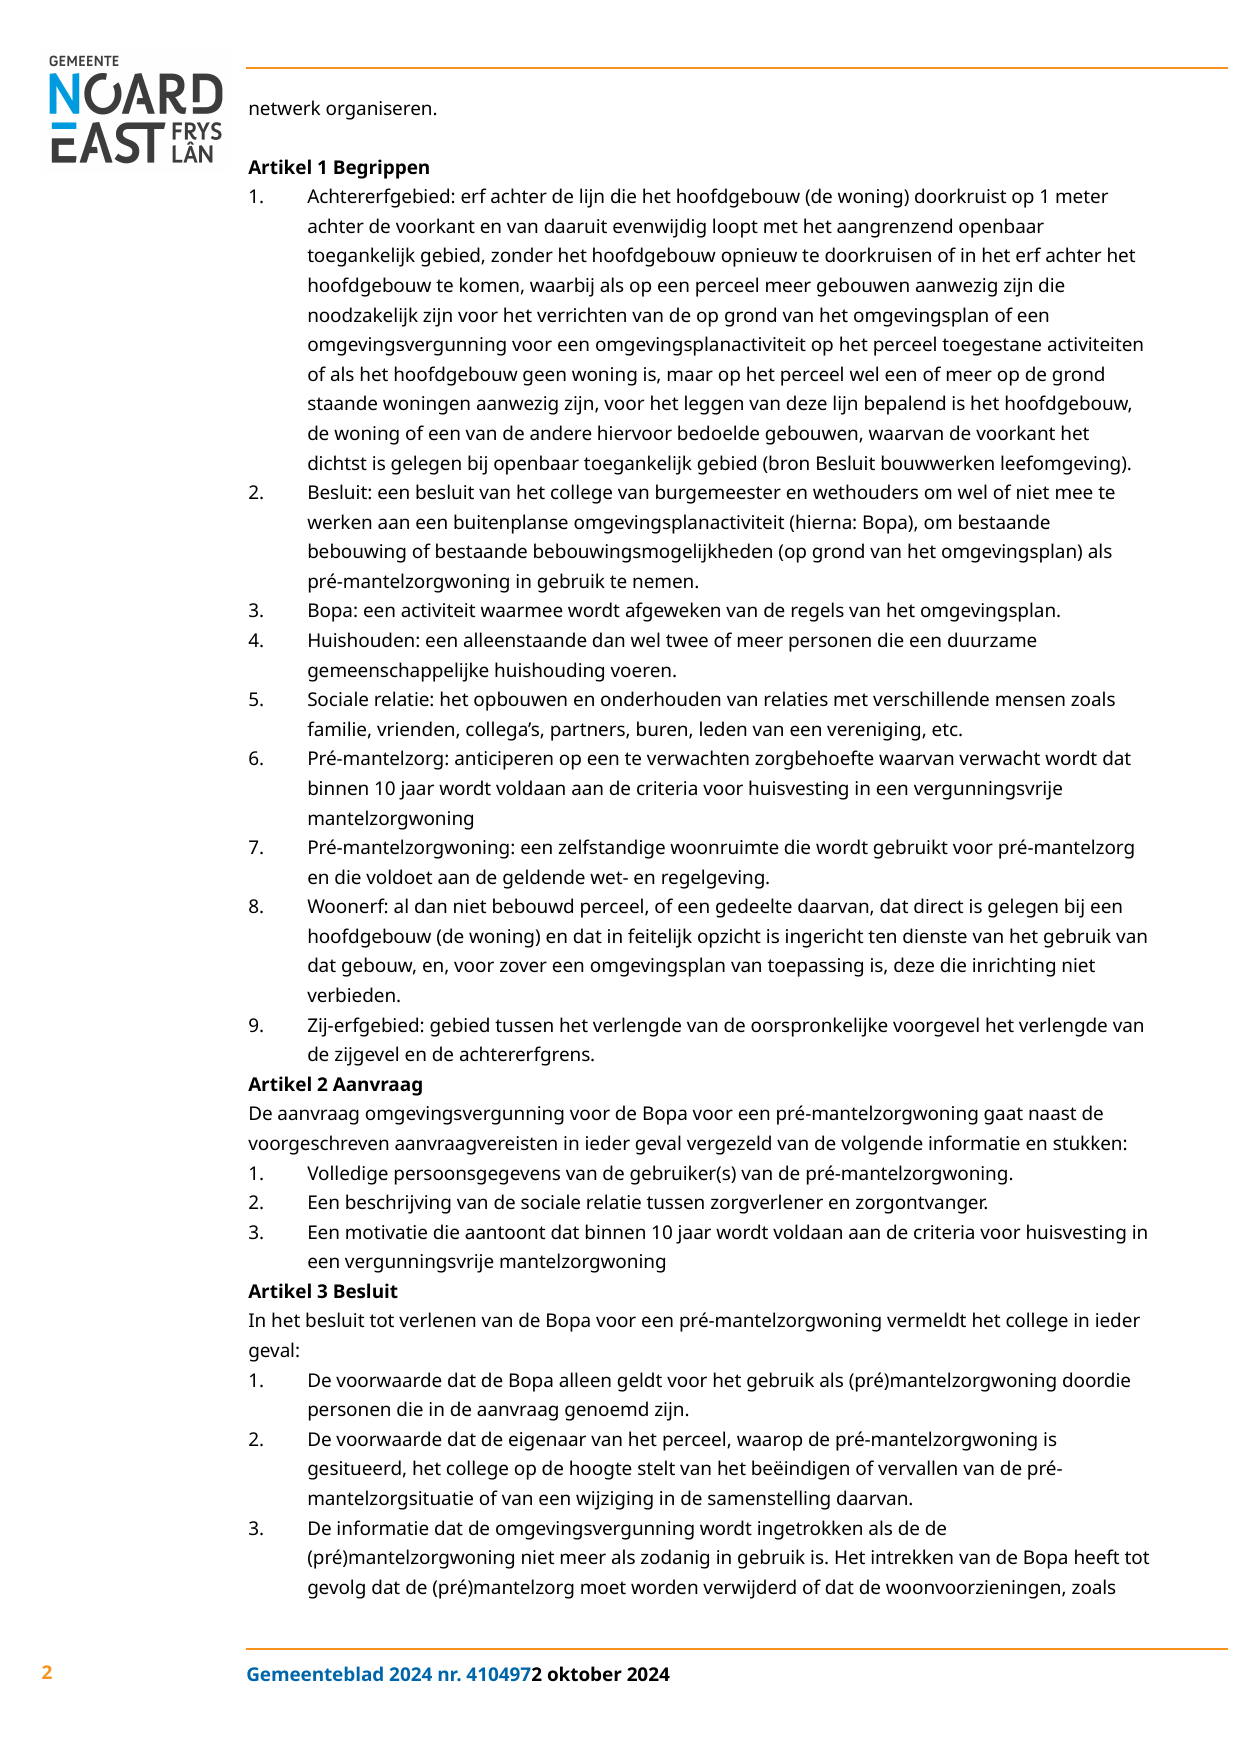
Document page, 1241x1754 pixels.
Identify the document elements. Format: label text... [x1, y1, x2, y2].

list Een motivatie die aantoont dat binnen 10 jaar wordt voldaan aan de criteria voor huisvesting in een vergunningsvrije mantelzorgwoning [248, 1219, 1152, 1274]
list Sociale relatie: het opbouwen en onderhouden van relaties met verschillende mensen zoals familie, vrienden, collega’s, partners, buren, leden van een vereniging, etc. [248, 686, 1152, 742]
list Besluit: een besluit van het college van burgemeester en wethouders om wel of niet mee te werken aan een buitenplanse omgevingsplanactiviteit (hierna: Bopa), om bestaande bebouwing of bestaande bebouwingsmogelijkheden (op grond van het omgevingsplan) als pré-mantelzorgwoning in gebruik te nemen. [248, 479, 1152, 594]
list Woonerf: al dan niet bebouwd perceel, of een gedeelte daarvan, dat direct is gelegen bij een hoofdgebouw (de woning) en dat in feitelijk opzicht is ingericht ten dienste van het gebruik van dat gebouw, en, voor zover een omgevingsplan van toepassing is, deze die inrichting niet verbieden. [248, 893, 1152, 1008]
list Zij-erfgebied: gebied tussen het verlengde van de oorspronkelijke voorgevel het verlengde van de zijgevel en de achtererfgrens. [248, 1012, 1152, 1067]
text De aanvraag omgevingsvergunning voor de Bopa voor een pré-mantelzorgwoning gaat naast de voorgeschreven aanvraagvereisten in ieder geval vergezeld van de volgende informatie en stukken: [248, 1101, 1152, 1156]
text Artikel 1 Begrippen [248, 154, 1152, 180]
list Achtererfgebied: erf achter de lijn die het hoofdgebouw (de woning) doorkruist op 1 meter achter de voorkant en van daaruit evenwijdig loopt met het aangrenzend openbaar toegankelijk gebied, zonder het hoofdgebouw opnieuw te doorkruisen of in het erf achter het hoofdgebouw te komen, waarbij als op een perceel meer gebouwen aanwezig zijn die noodzakelijk zijn voor het verrichten van de op grond van het omgevingsplan of een omgevingsvergunning voor een omgevingsplanactiviteit op het perceel toegestane activiteiten of als het hoofdgebouw geen woning is, maar op het perceel wel een of meer op de grond staande woningen aanwezig zijn, voor het leggen van deze lijn bepalend is het hoofdgebouw, de woning of een van de andere hiervoor bedoelde gebouwen, waarvan de voorkant het dichtst is gelegen bij openbaar toegankelijk gebied (bron Besluit bouwwerken leefomgeving). [248, 183, 1152, 476]
picture [41, 47, 231, 172]
list Pré-mantelzorgwoning: een zelfstandige woonruimte die wordt gebruikt voor pré-mantelzorg en die voldoet aan de geldende wet- en regelgeving. [248, 834, 1152, 890]
list De informatie dat de omgevingsvergunning wordt ingetrokken als de de (pré)mantelzorgwoning niet meer als zodanig in gebruik is. Het intrekken van de Bopa heeft tot gevolg dat de (pré)mantelzorg moet worden verwijderd of dat de woonvoorzieningen, zoals [248, 1515, 1152, 1600]
text netwerk organiseren. [248, 95, 1152, 121]
list Pré-mantelzorg: anticiperen op een te verwachten zorgbehoefte waarvan verwacht wordt dat binnen 10 jaar wordt voldaan aan de criteria voor huisvesting in een vergunningsvrije mantelzorgwoning [248, 746, 1152, 831]
list Volledige persoonsgegevens van de gebruiker(s) van de pré-mantelzorgwoning. [248, 1160, 1152, 1186]
list De voorwaarde dat de Bopa alleen geldt voor het gebruik als (pré)mantelzorgwoning doordie personen die in de aanvraag genoemd zijn. [248, 1367, 1152, 1422]
list Bopa: een activiteit waarmee wordt afgeweken van de regels van het omgevingsplan. [248, 598, 1152, 623]
list Huishouden: een alleenstaande dan wel twee of meer personen die een duurzame gemeenschappelijke huishouding voeren. [248, 627, 1152, 683]
list De voorwaarde dat de eigenaar van het perceel, waarop de pré-mantelzorgwoning is gesitueerd, het college op de hoogte stelt van het beëindigen of vervallen van de pré-mantelzorgsituatie of van een wijziging in de samenstelling daarvan. [248, 1426, 1152, 1511]
text Artikel 3 Besluit [248, 1278, 1152, 1304]
text In het besluit tot verlenen van de Bopa voor een pré-mantelzorgwoning vermeldt het college in ieder geval: [248, 1308, 1152, 1363]
text Artikel 2 Aanvraag [248, 1071, 1152, 1097]
list Een beschrijving van de sociale relatie tussen zorgverlener en zorgontvanger. [248, 1189, 1152, 1215]
